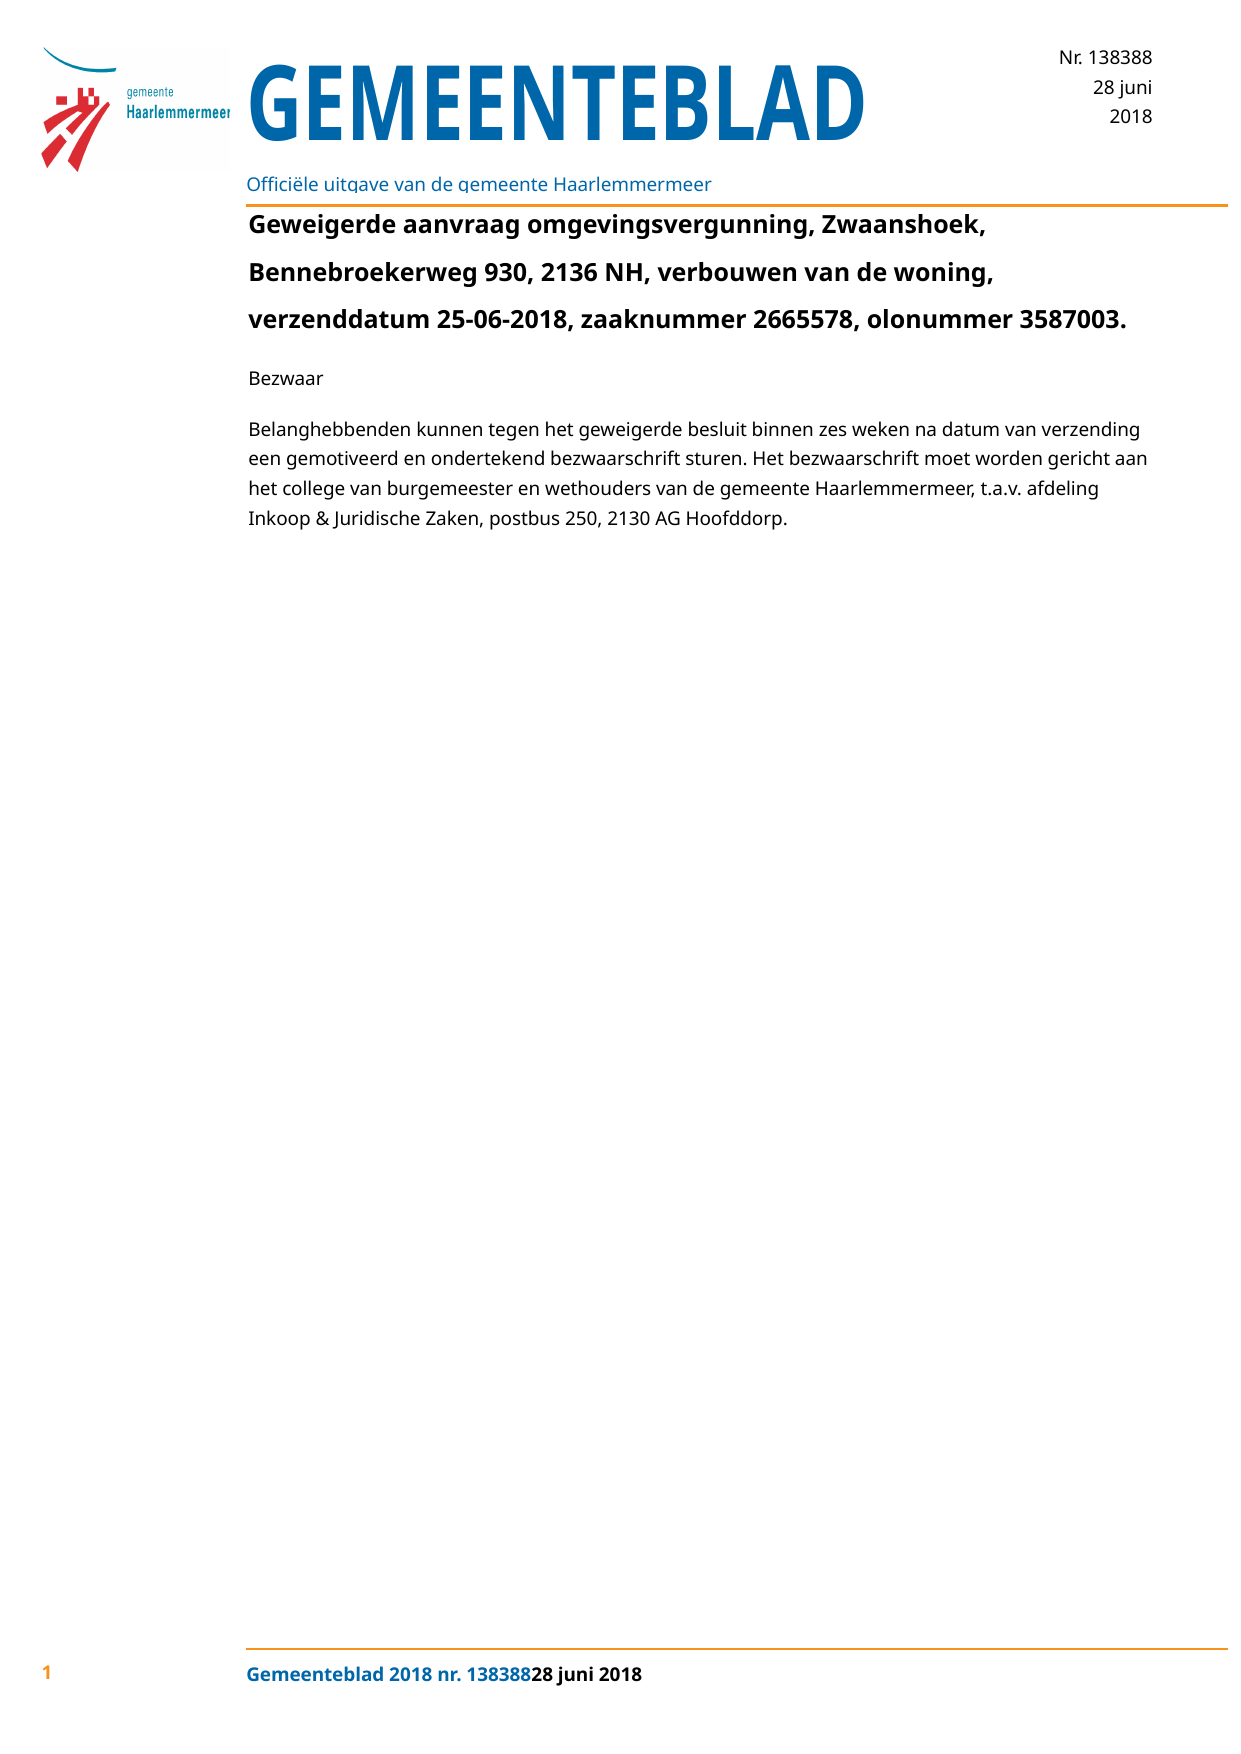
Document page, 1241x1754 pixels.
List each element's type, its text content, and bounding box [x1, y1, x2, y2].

text Belanghebbenden kunnen tegen het geweigerde besluit binnen zes weken na datum van verzending een gemotiveerd en ondertekend bezwaarschrift sturen. Het bezwaarschrift moet worden gericht aan het college van burgemeester en wethouders van de gemeente Haarlemmermeer, t.a.v. afdeling Inkoop & Juridische Zaken, postbus 250, 2130 AG Hoofddorp. [248, 416, 1152, 530]
picture [41, 47, 231, 172]
text Bezwaar [248, 366, 1152, 391]
text Geweigerde aanvraag omgevingsvergunning, Zwaanshoek, Bennebroekerweg 930, 2136 NH, verbouwen van de woning, verzenddatum 25-06-2018, zaaknummer 2665578, olonummer 3587003. [248, 207, 1152, 336]
